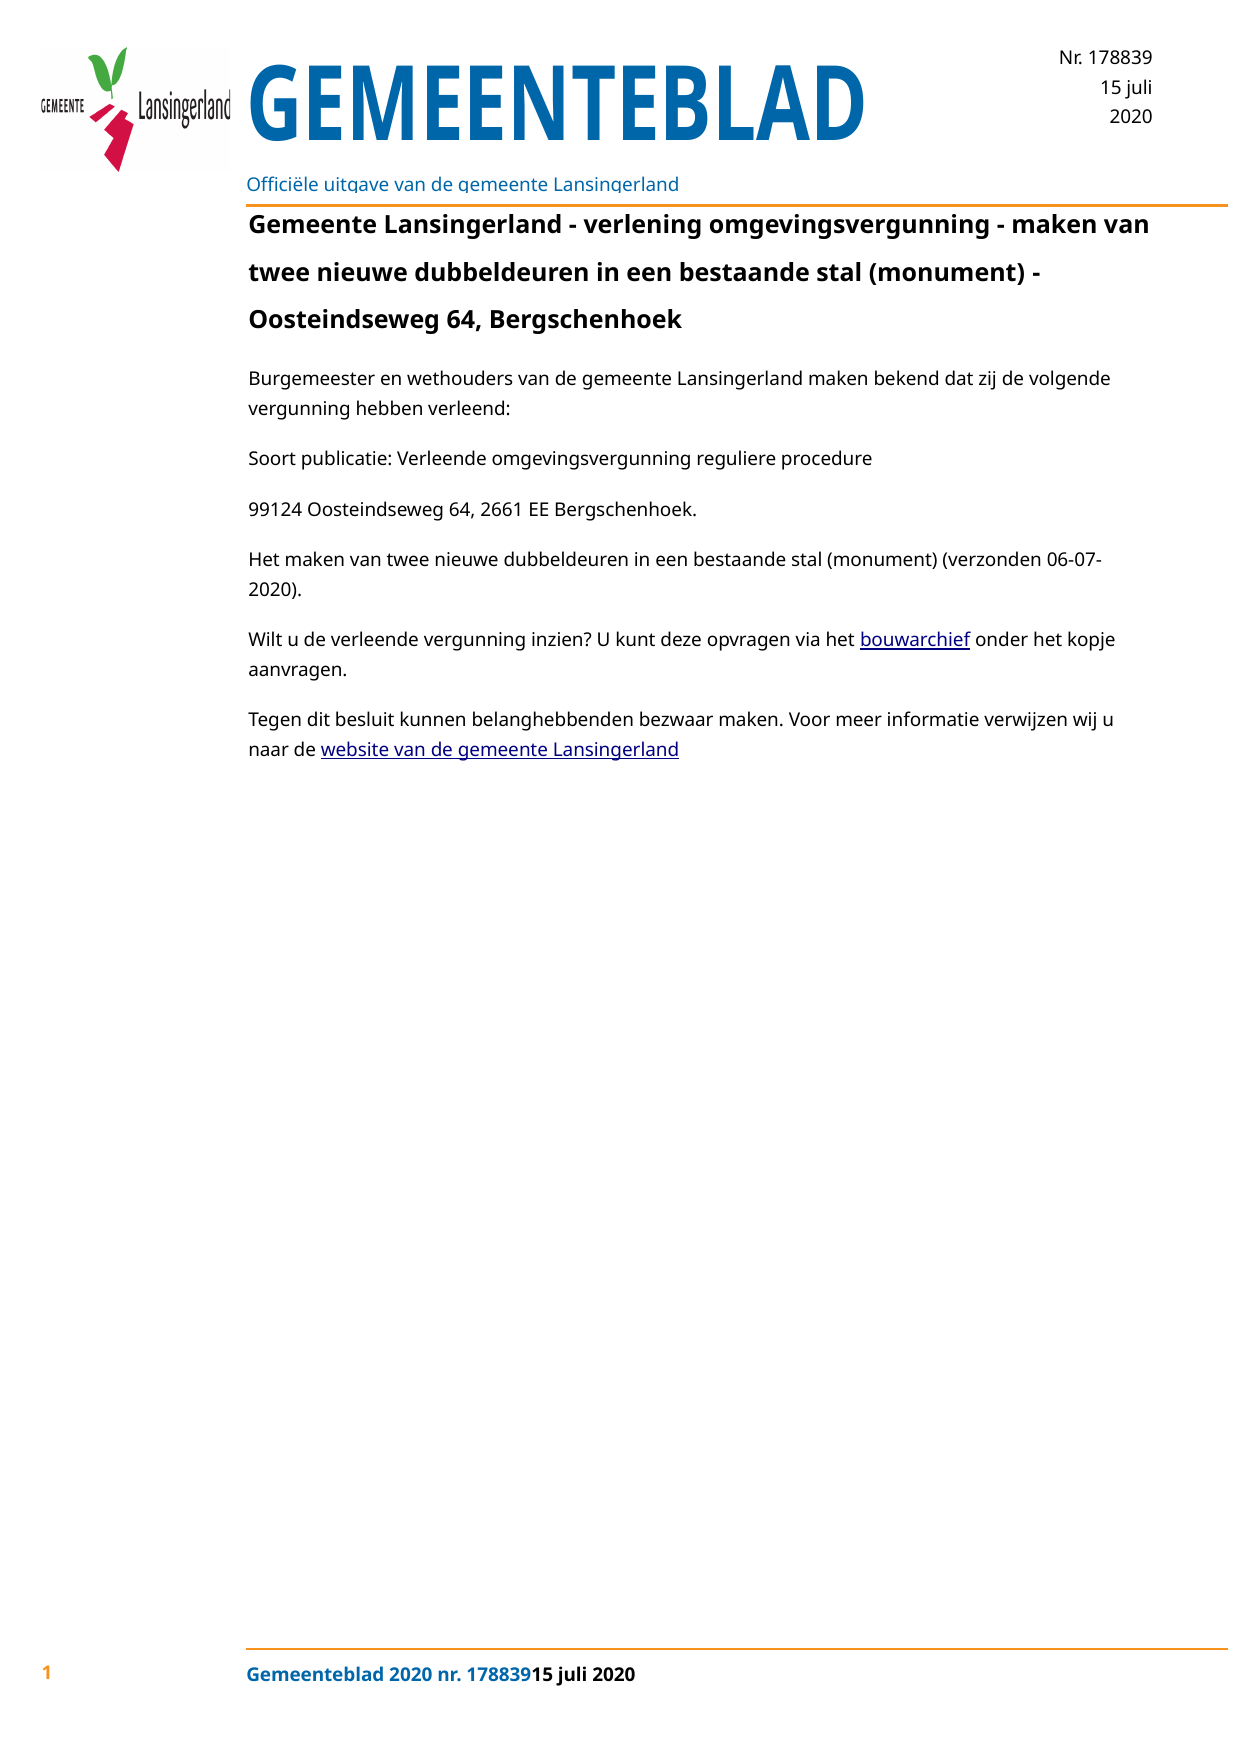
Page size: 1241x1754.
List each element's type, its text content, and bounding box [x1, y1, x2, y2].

text Tegen dit besluit kunnen belanghebbenden bezwaar maken. Voor meer informatie verwijzen wij u naar de website van de gemeente Lansingerland [248, 706, 1152, 762]
text Wilt u de verleende vergunning inzien? U kunt deze opvragen via het bouwarchief onder het kopje aanvragen. [248, 626, 1152, 682]
text Gemeente Lansingerland - verlening omgevingsvergunning - maken van twee nieuwe dubbeldeuren in een bestaande stal (monument) - Oosteindseweg 64, Bergschenhoek [248, 207, 1152, 336]
text Soort publicatie: Verleende omgevingsvergunning reguliere procedure [248, 446, 1152, 471]
picture [41, 47, 231, 172]
text Burgemeester en wethouders van de gemeente Lansingerland maken bekend dat zij de volgende vergunning hebben verleend: [248, 366, 1152, 421]
text 99124 Oosteindseweg 64, 2661 EE Bergschenhoek. [248, 496, 1152, 522]
text Het maken van twee nieuwe dubbeldeuren in een bestaande stal (monument) (verzonden 06-07-2020). [248, 546, 1152, 602]
